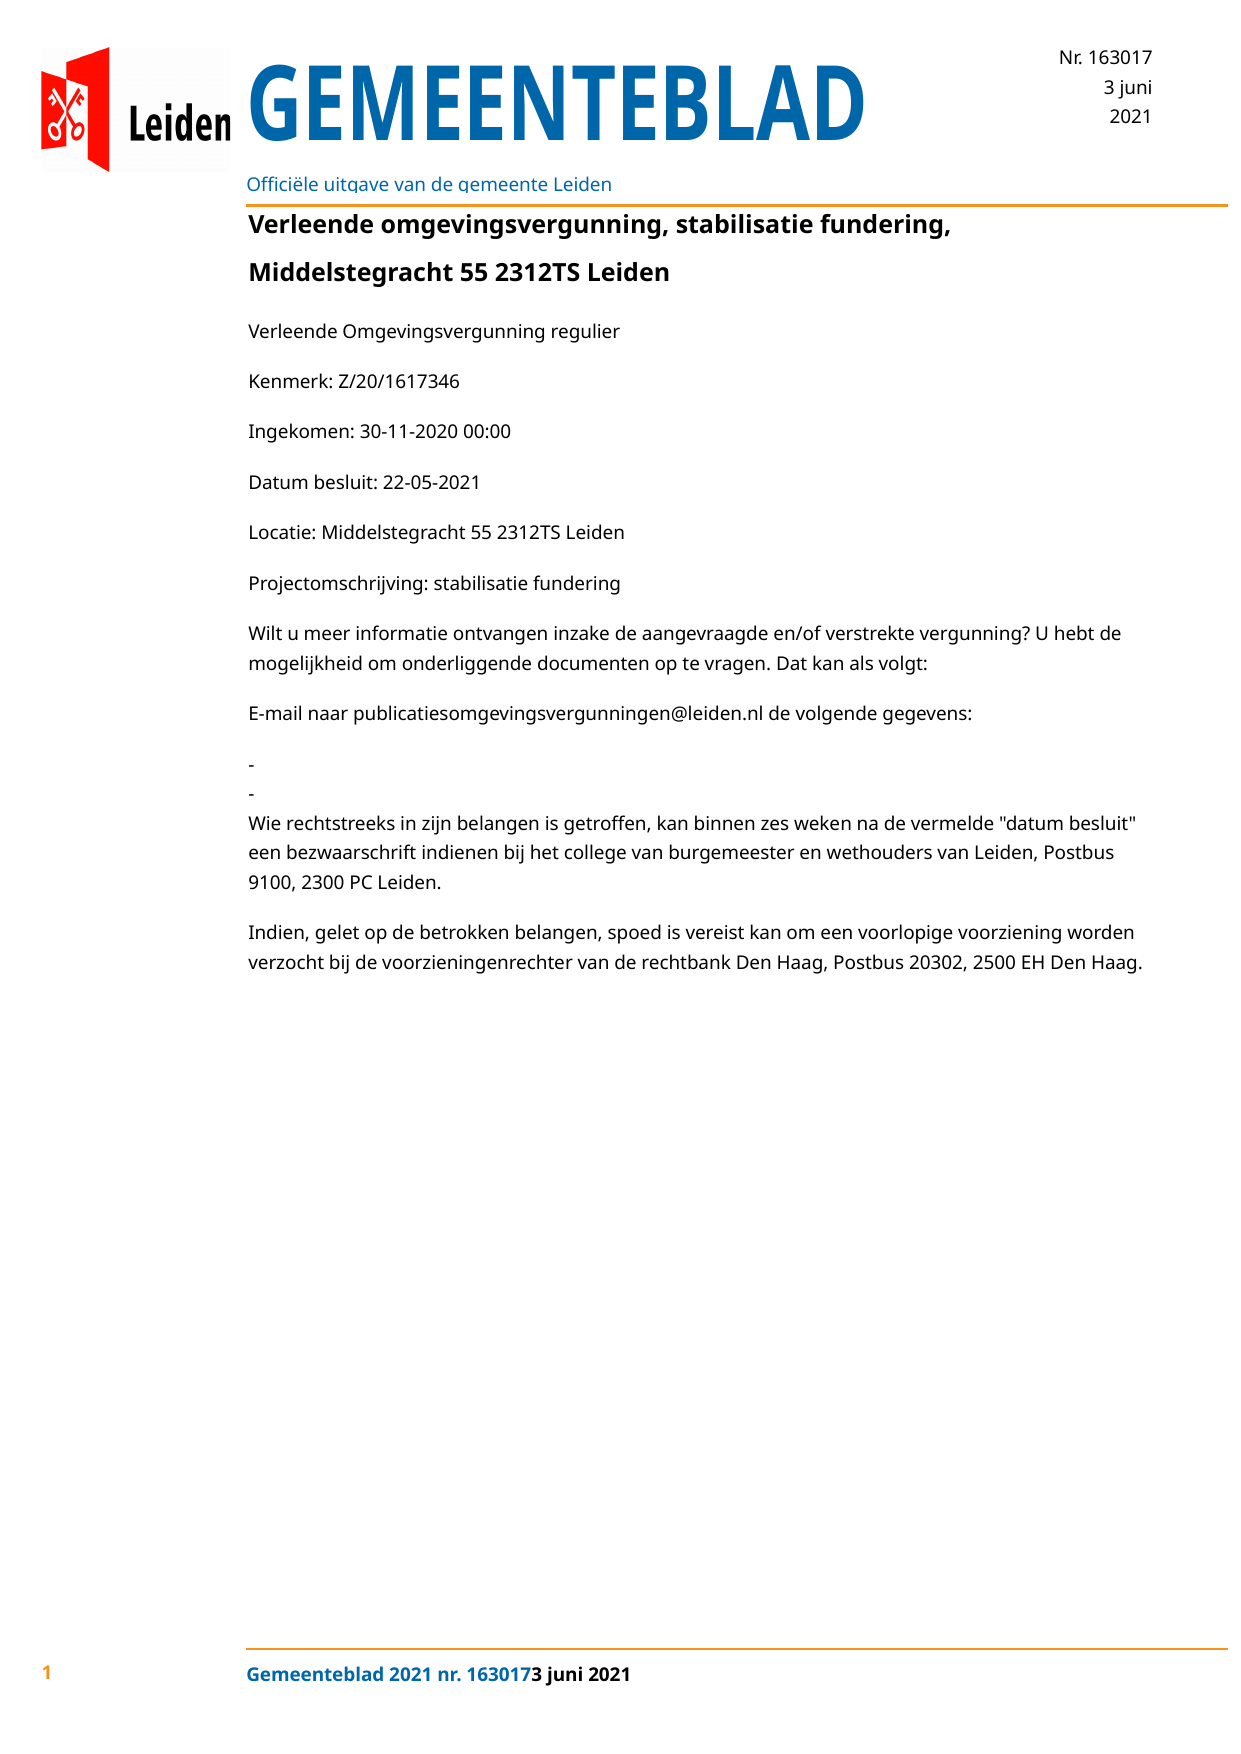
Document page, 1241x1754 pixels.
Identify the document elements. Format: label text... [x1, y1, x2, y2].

text Verleende omgevingsvergunning, stabilisatie fundering, Middelstegracht 55 2312TS Leiden [248, 207, 1152, 288]
text Wie rechtstreeks in zijn belangen is getroffen, kan binnen zes weken na de vermelde "datum besluit" een bezwaarschrift indienen bij het college van burgemeester en wethouders van Leiden, Postbus 9100, 2300 PC Leiden. [248, 810, 1152, 895]
picture [41, 47, 231, 172]
text Kenmerk: Z/20/1617346 [248, 368, 1152, 394]
text Locatie: Middelstegracht 55 2312TS Leiden [248, 519, 1152, 545]
text Wilt u meer informatie ontvangen inzake de aangevraagde en/of verstrekte vergunning? U hebt de mogelijkheid om onderliggende documenten op te vragen. Dat kan als volgt: [248, 620, 1152, 676]
text E-mail naar publicatiesomgevingsvergunningen@leiden.nl de volgende gegevens: [248, 700, 1152, 726]
text Datum besluit: 22-05-2021 [248, 469, 1152, 495]
text Indien, gelet op de betrokken belangen, spoed is vereist kan om een voorlopige voorziening worden verzocht bij de voorzieningenrechter van de rechtbank Den Haag, Postbus 20302, 2500 EH Den Haag. [248, 919, 1152, 975]
text Projectomschrijving: stabilisatie fundering [248, 570, 1152, 596]
text Ingekomen: 30-11-2020 00:00 [248, 419, 1152, 444]
text Verleende Omgevingsvergunning regulier [248, 318, 1152, 344]
